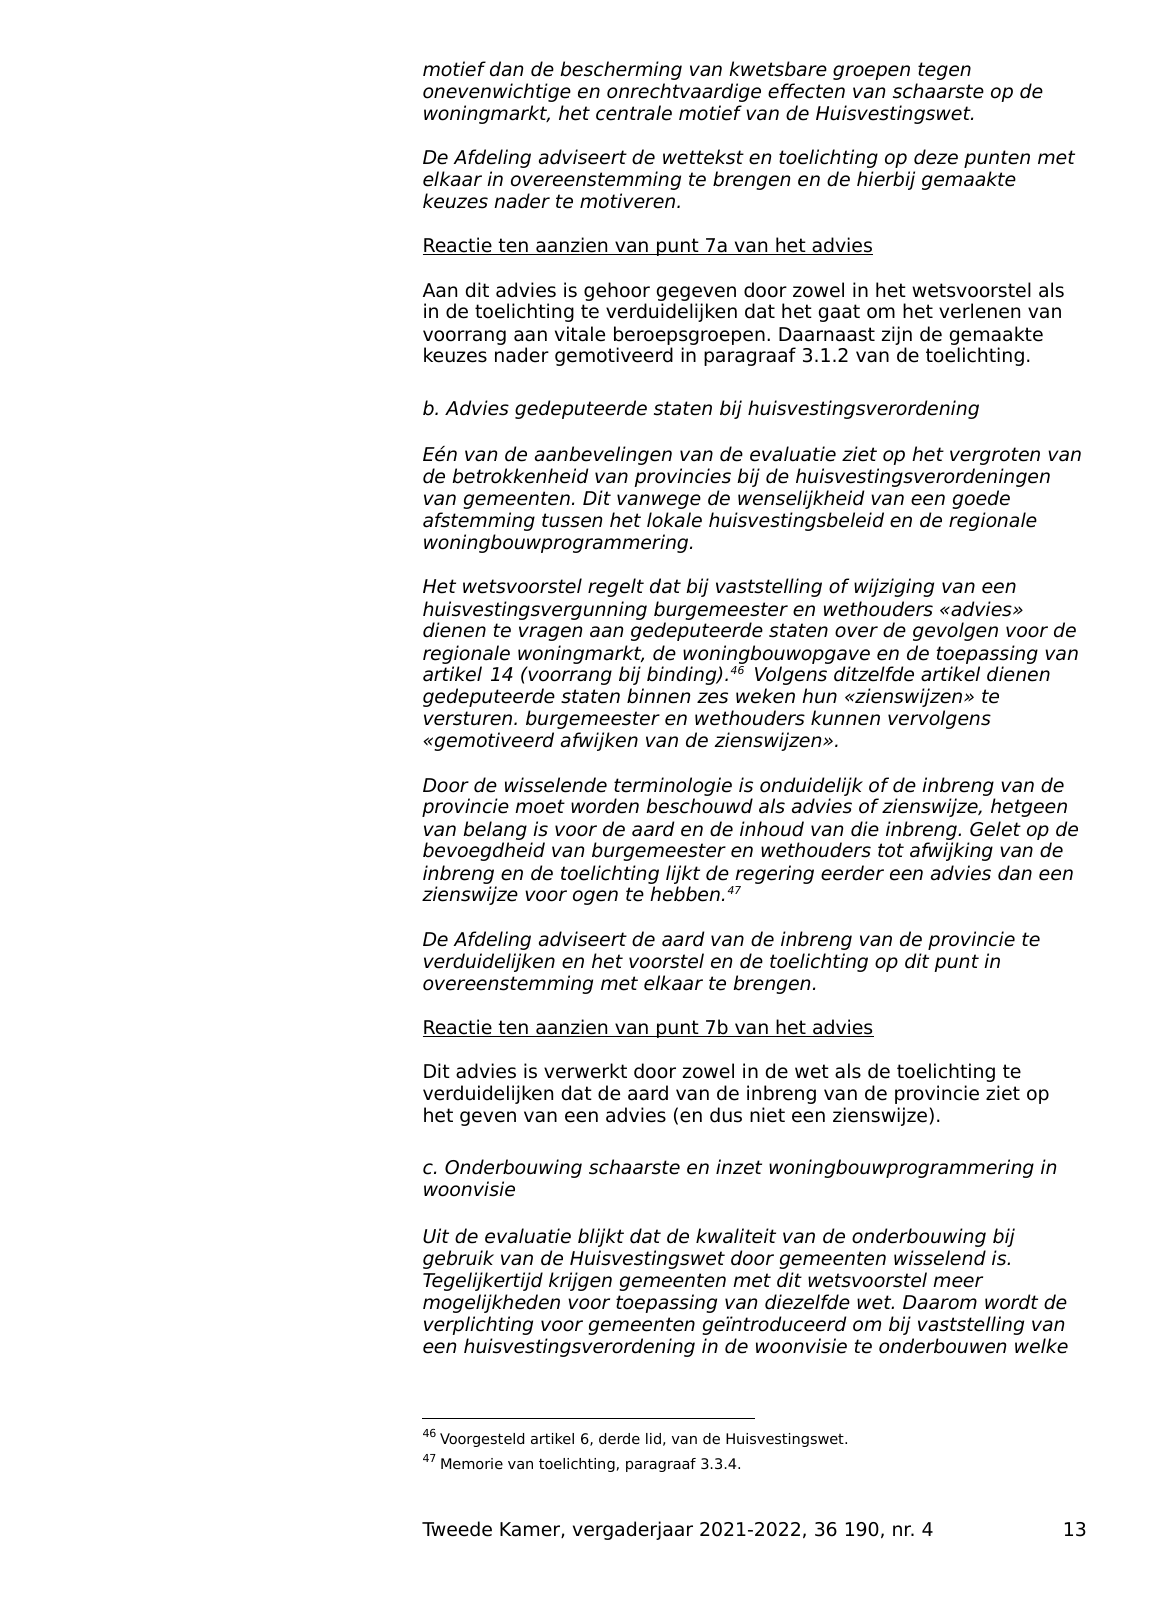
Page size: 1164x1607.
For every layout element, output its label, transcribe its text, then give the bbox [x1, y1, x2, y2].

subtitle b. Advies gedeputeerde staten bij huisvestingsverordening [422, 397, 1087, 419]
text Aan dit advies is gehoor gegeven door zowel in het wetsvoorstel als in de toelichting te verduidelijken dat het gaat om het verlenen van voorrang aan vitale beroepsgroepen. Daarnaast zijn de gemaakte keuzes nader gemotiveerd in paragraaf 3.1.2 van de toelichting. [422, 279, 1087, 367]
subtitle c. Onderbouwing schaarste en inzet woningbouwprogrammering in woonvisie [422, 1157, 1087, 1201]
text Door de wisselende terminologie is onduidelijk of de inbreng van de provincie moet worden beschouwd als advies of zienswijze, hetgeen van belang is voor de aard en de inhoud van die inbreng. Gelet op de bevoegdheid van burgemeester en wethouders tot afwijking van de inbreng en de toelichting lijkt de regering eerder een advies dan een zienswijze voor ogen te hebben. [422, 774, 1087, 906]
text Het wetsvoorstel regelt dat bij vaststelling of wijziging van een huisvestingsvergunning burgemeester en wethouders «advies» dienen te vragen aan gedeputeerde staten over de gevolgen voor de regionale woningmarkt, de woningbouwopgave en de toepassing van artikel 14 (voorrang bij binding). Volgens ditzelfde artikel dienen gedeputeerde staten binnen zes weken hun «zienswijzen» te versturen. burgemeester en wethouders kunnen vervolgens «gemotiveerd afwijken van de zienswijzen». [422, 576, 1087, 752]
subtitle Reactie ten aanzien van punt 7b van het advies [422, 1017, 1087, 1039]
text Dit advies is verwerkt door zowel in de wet als de toelichting te verduidelijken dat de aard van de inbreng van de provincie ziet op het geven van een advies (en dus niet een zienswijze). [422, 1061, 1087, 1127]
text Eén van de aanbevelingen van de evaluatie ziet op het vergroten van de betrokkenheid van provincies bij de huisvestingsverordeningen van gemeenten. Dit vanwege de wenselijkheid van een goede afstemming tussen het lokale huisvestingsbeleid en de regionale woningbouwprogrammering. [422, 444, 1087, 554]
text Memorie van toelichting, paragraaf 3.3.4. [422, 1452, 1087, 1474]
subtitle Reactie ten aanzien van punt 7a van het advies [422, 235, 1087, 257]
text Uit de evaluatie blijkt dat de kwaliteit van de onderbouwing bij gebruik van de Huisvestingswet door gemeenten wisselend is. Tegelijkertijd krijgen gemeenten met dit wetsvoorstel meer mogelijkheden voor toepassing van diezelfde wet. Daarom wordt de verplichting voor gemeenten geïntroduceerd om bij vaststelling van een huisvestingsverordening in de woonvisie te onderbouwen welke [422, 1226, 1087, 1358]
text De Afdeling adviseert de wettekst en toelichting op deze punten met elkaar in overeenstemming te brengen en de hierbij gemaakte keuzes nader te motiveren. [422, 147, 1087, 213]
text De Afdeling adviseert de aard van de inbreng van de provincie te verduidelijken en het voorstel en de toelichting op dit punt in overeenstemming met elkaar te brengen. [422, 928, 1087, 994]
text Voorgesteld artikel 6, derde lid, van de Huisvestingswet. [422, 1427, 1087, 1449]
text motief dan de bescherming van kwetsbare groepen tegen onevenwichtige en onrechtvaardige effecten van schaarste op de woningmarkt, het centrale motief van de Huisvestingswet. [422, 59, 1087, 125]
